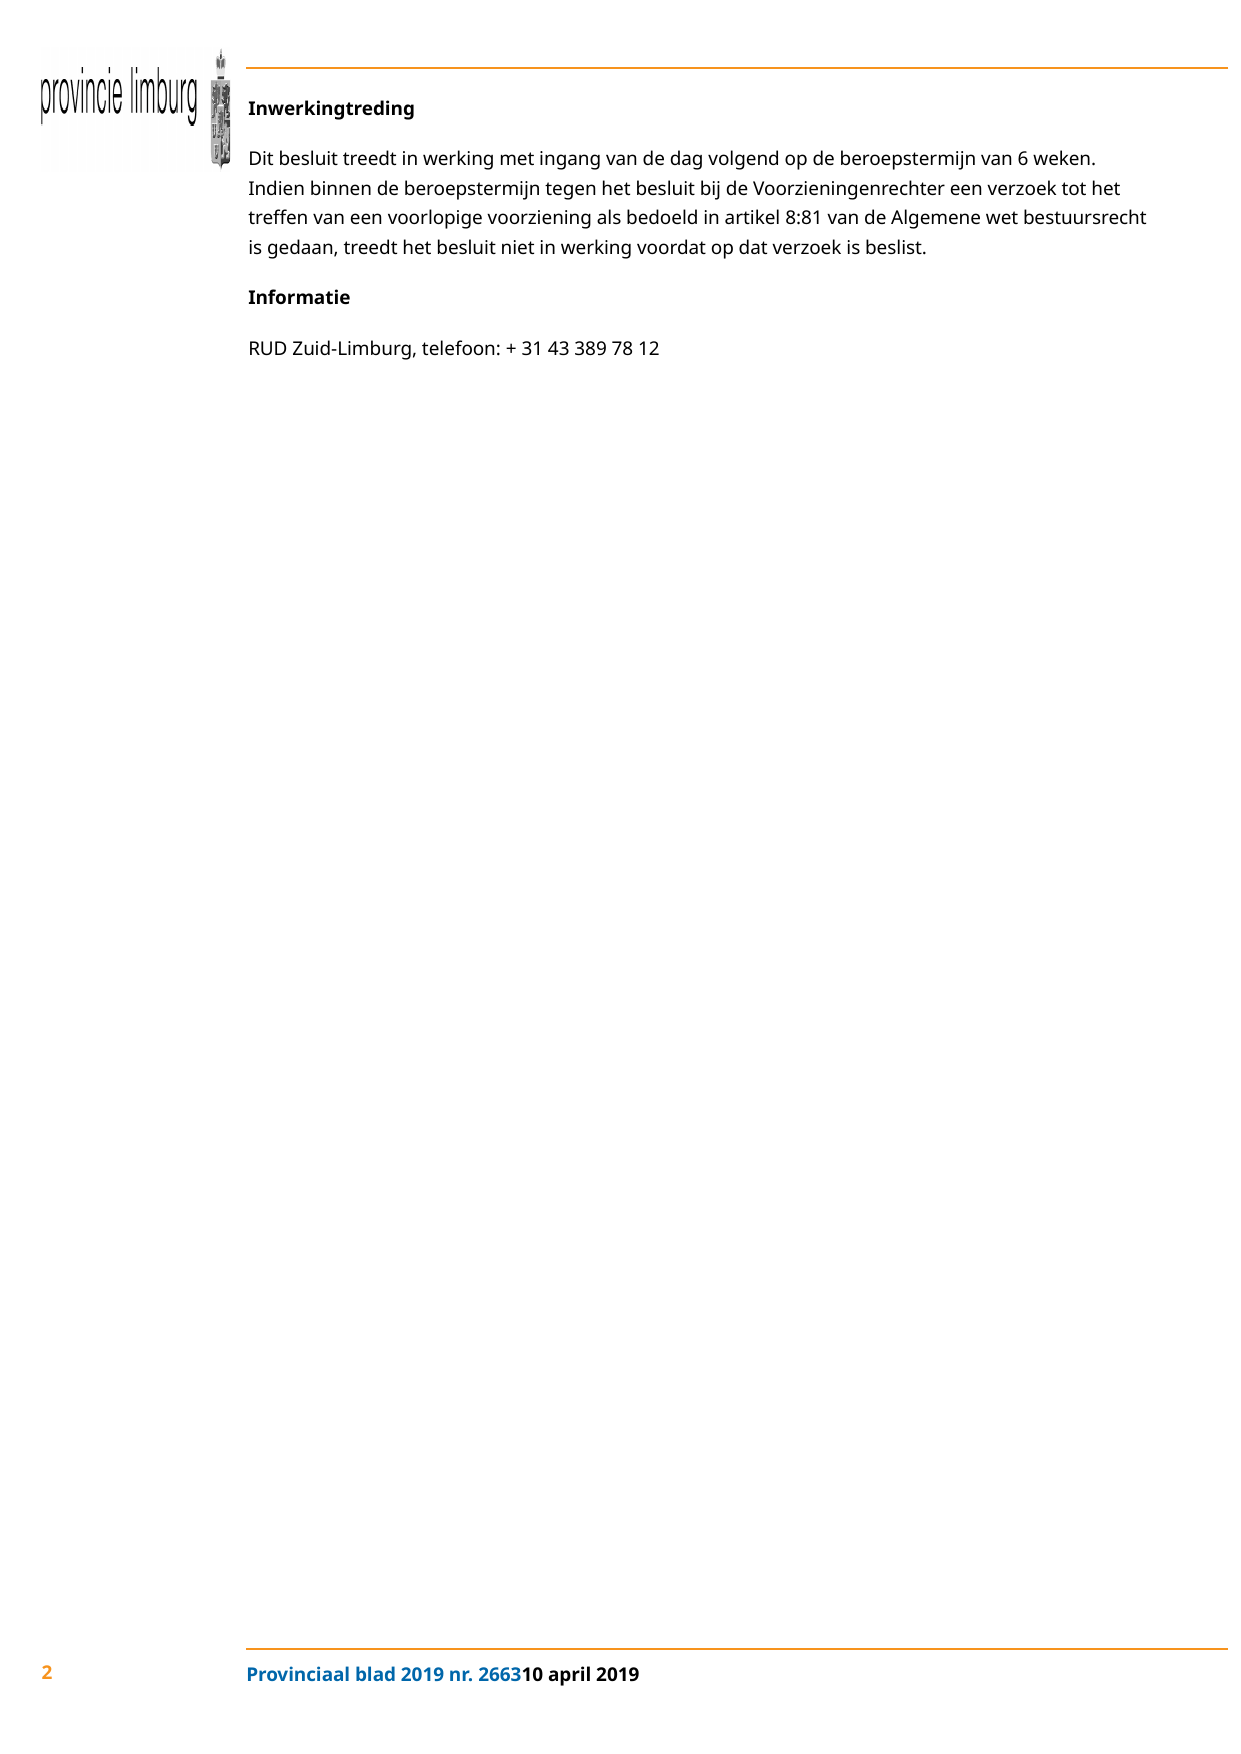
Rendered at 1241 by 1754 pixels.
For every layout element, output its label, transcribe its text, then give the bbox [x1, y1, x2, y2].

text Dit besluit treedt in werking met ingang van de dag volgend op de beroepstermijn van 6 weken. Indien binnen de beroepstermijn tegen het besluit bij de Voorzieningenrechter een verzoek tot het treffen van een voorlopige voorziening als bedoeld in artikel 8:81 van de Algemene wet bestuursrecht is gedaan, treedt het besluit niet in werking voordat op dat verzoek is beslist. [248, 145, 1152, 260]
text Informatie [248, 284, 1152, 310]
text Inwerkingtreding [248, 95, 1152, 121]
picture [41, 47, 231, 172]
text RUD Zuid-Limburg, telefoon: + 31 43 389 78 12 [248, 335, 1152, 361]
